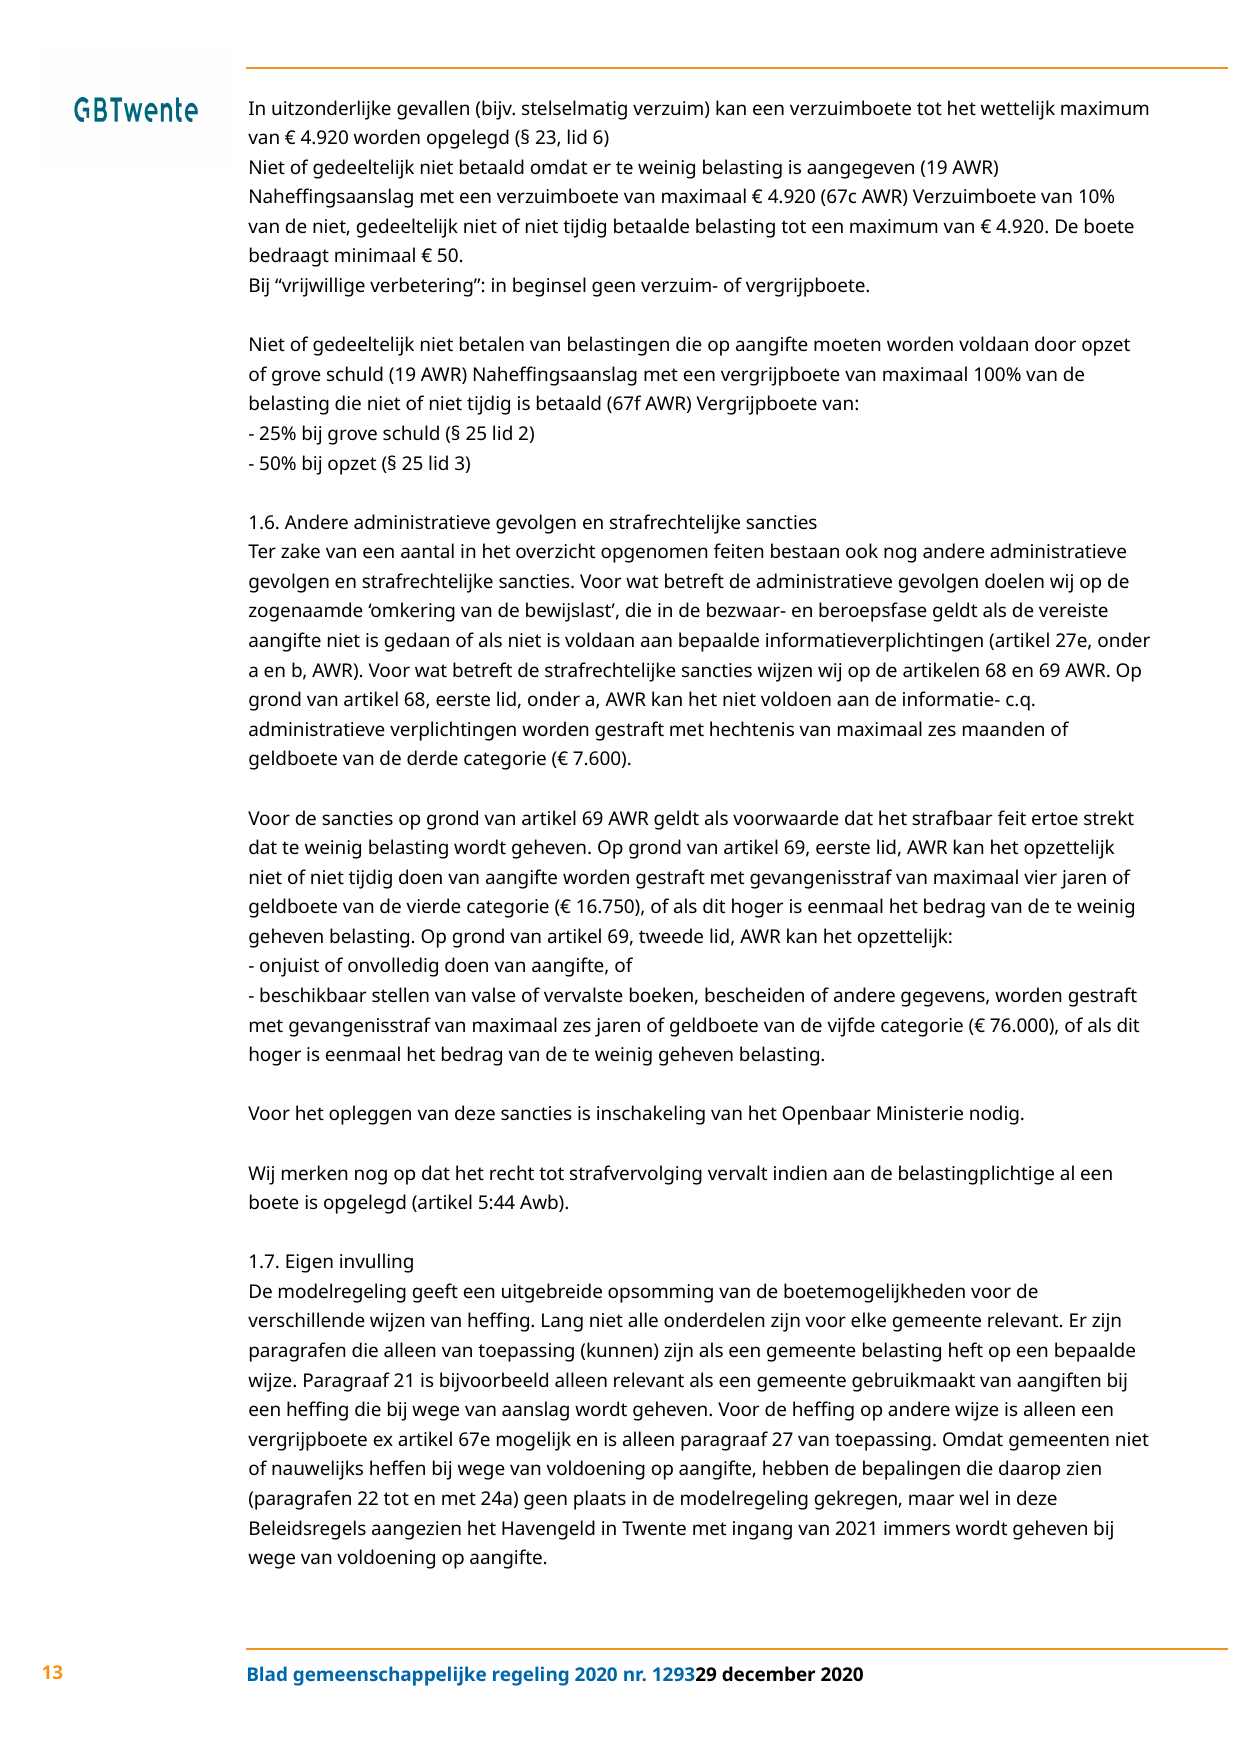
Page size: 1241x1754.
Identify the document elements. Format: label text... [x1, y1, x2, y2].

text In uitzonderlijke gevallen (bijv. stelselmatig verzuim) kan een verzuimboete tot het wettelijk maximum van € 4.920 worden opgelegd (§ 23, lid 6) [248, 95, 1152, 150]
text - beschikbaar stellen van valse of vervalste boeken, bescheiden of andere gegevens, worden gestraft met gevangenisstraf van maximaal zes jaren of geldboete van de vijfde categorie (€ 76.000), of als dit hoger is eenmaal het bedrag van de te weinig geheven belasting. [248, 982, 1152, 1067]
text 1.6. Andere administratieve gevolgen en strafrechtelijke sancties [248, 509, 1152, 535]
text - onjuist of onvolledig doen van aangifte, of [248, 953, 1152, 978]
text - 50% bij opzet (§ 25 lid 3) [248, 450, 1152, 476]
text Voor het opleggen van deze sancties is inschakeling van het Openbaar Ministerie nodig. [248, 1101, 1152, 1126]
text Niet of gedeeltelijk niet betaald omdat er te weinig belasting is aangegeven (19 AWR) Naheffingsaanslag met een verzuimboete van maximaal € 4.920 (67c AWR) Verzuimboete van 10% van de niet, gedeeltelijk niet of niet tijdig betaalde belasting tot een maximum van € 4.920. De boete bedraagt minimaal € 50. [248, 154, 1152, 268]
text - 25% bij grove schuld (§ 25 lid 2) [248, 420, 1152, 446]
text Wij merken nog op dat het recht tot strafvervolging vervalt indien aan de belastingplichtige al een boete is opgelegd (artikel 5:44 Awb). [248, 1160, 1152, 1215]
text Bij “vrijwillige verbetering”: in beginsel geen verzuim- of vergrijpboete. [248, 272, 1152, 298]
text De modelregeling geeft een uitgebreide opsomming van de boetemogelijkheden voor de verschillende wijzen van heffing. Lang niet alle onderdelen zijn voor elke gemeente relevant. Er zijn paragrafen die alleen van toepassing (kunnen) zijn als een gemeente belasting heft op een bepaalde wijze. Paragraaf 21 is bijvoorbeeld alleen relevant als een gemeente gebruikmaakt van aangiften bij een heffing die bij wege van aanslag wordt geheven. Voor de heffing op andere wijze is alleen een vergrijpboete ex artikel 67e mogelijk en is alleen paragraaf 27 van toepassing. Omdat gemeenten niet of nauwelijks heffen bij wege van voldoening op aangifte, hebben de bepalingen die daarop zien (paragrafen 22 tot en met 24a) geen plaats in de modelregeling gekregen, maar wel in deze Beleidsregels aangezien het Havengeld in Twente met ingang van 2021 immers wordt geheven bij wege van voldoening op aangifte. [248, 1278, 1152, 1570]
picture [41, 47, 231, 172]
text Voor de sancties op grond van artikel 69 AWR geldt als voorwaarde dat het strafbaar feit ertoe strekt dat te weinig belasting wordt geheven. Op grond van artikel 69, eerste lid, AWR kan het opzettelijk niet of niet tijdig doen van aangifte worden gestraft met gevangenisstraf van maximaal vier jaren of geldboete van de vierde categorie (€ 16.750), of als dit hoger is eenmaal het bedrag van de te weinig geheven belasting. Op grond van artikel 69, tweede lid, AWR kan het opzettelijk: [248, 805, 1152, 949]
text Niet of gedeeltelijk niet betalen van belastingen die op aangifte moeten worden voldaan door opzet of grove schuld (19 AWR) Naheffingsaanslag met een vergrijpboete van maximaal 100% van de belasting die niet of niet tijdig is betaald (67f AWR) Vergrijpboete van: [248, 331, 1152, 416]
text Ter zake van een aantal in het overzicht opgenomen feiten bestaan ook nog andere administratieve gevolgen en strafrechtelijke sancties. Voor wat betreft de administratieve gevolgen doelen wij op de zogenaamde ‘omkering van de bewijslast’, die in de bezwaar- en beroepsfase geldt als de vereiste aangifte niet is gedaan of als niet is voldaan aan bepaalde informatieverplichtingen (artikel 27e, onder a en b, AWR). Voor wat betreft de strafrechtelijke sancties wijzen wij op de artikelen 68 en 69 AWR. Op grond van artikel 68, eerste lid, onder a, AWR kan het niet voldoen aan de informatie- c.q. administratieve verplichtingen worden gestraft met hechtenis van maximaal zes maanden of geldboete van de derde categorie (€ 7.600). [248, 538, 1152, 771]
text 1.7. Eigen invulling [248, 1248, 1152, 1274]
